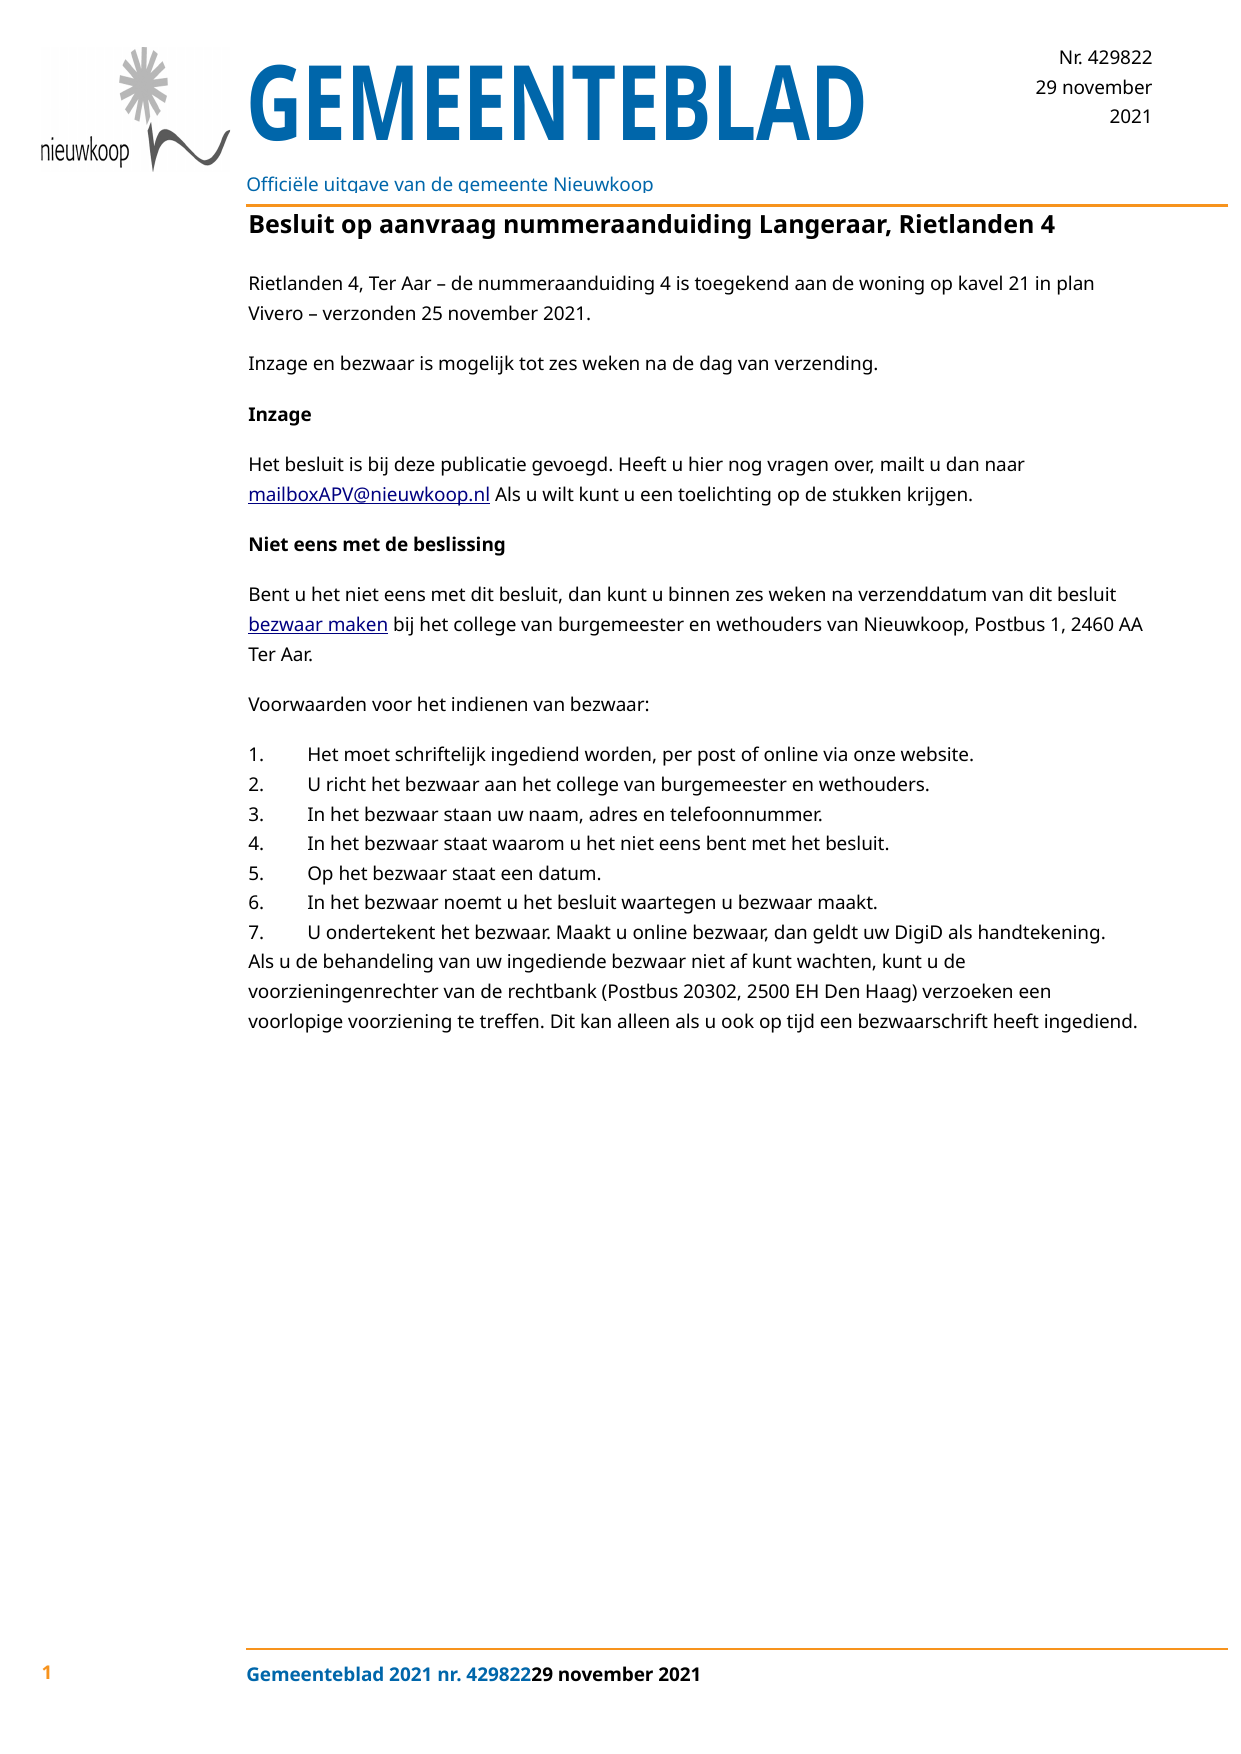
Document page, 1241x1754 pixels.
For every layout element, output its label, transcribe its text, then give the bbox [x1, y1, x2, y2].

text Rietlanden 4, Ter Aar – de nummeraanduiding 4 is toegekend aan de woning op kavel 21 in plan Vivero – verzonden 25 november 2021. [248, 270, 1152, 326]
list U richt het bezwaar aan het college van burgemeester en wethouders. [248, 771, 1152, 797]
list In het bezwaar staat waarom u het niet eens bent met het besluit. [248, 830, 1152, 856]
text Voorwaarden voor het indienen van bezwaar: [248, 691, 1152, 717]
text Niet eens met de beslissing [248, 531, 1152, 557]
list U ondertekent het bezwaar. Maakt u online bezwaar, dan geldt uw DigiD als handtekening. [248, 919, 1152, 945]
list In het bezwaar noemt u het besluit waartegen u bezwaar maakt. [248, 889, 1152, 915]
list Het moet schriftelijk ingediend worden, per post of online via onze website. [248, 742, 1152, 767]
text Het besluit is bij deze publicatie gevoegd. Heeft u hier nog vragen over, mailt u dan naar mailboxAPV@nieuwkoop.nl Als u wilt kunt u een toelichting op de stukken krijgen. [248, 451, 1152, 506]
text Inzage en bezwaar is mogelijk tot zes weken na de dag van verzending. [248, 350, 1152, 376]
list In het bezwaar staan uw naam, adres en telefoonnummer. [248, 801, 1152, 826]
list Op het bezwaar staat een datum. [248, 860, 1152, 886]
picture [41, 47, 231, 172]
text Als u de behandeling van uw ingediende bezwaar niet af kunt wachten, kunt u de voorzieningenrechter van de rechtbank (Postbus 20302, 2500 EH Den Haag) verzoeken een voorlopige voorziening te treffen. Dit kan alleen als u ook op tijd een bezwaarschrift heeft ingediend. [248, 949, 1152, 1033]
text Besluit op aanvraag nummeraanduiding Langeraar, Rietlanden 4 [248, 207, 1152, 241]
text Bent u het niet eens met dit besluit, dan kunt u binnen zes weken na verzenddatum van dit besluit bezwaar maken bij het college van burgemeester en wethouders van Nieuwkoop, Postbus 1, 2460 AA Ter Aar. [248, 582, 1152, 666]
text Inzage [248, 401, 1152, 426]
